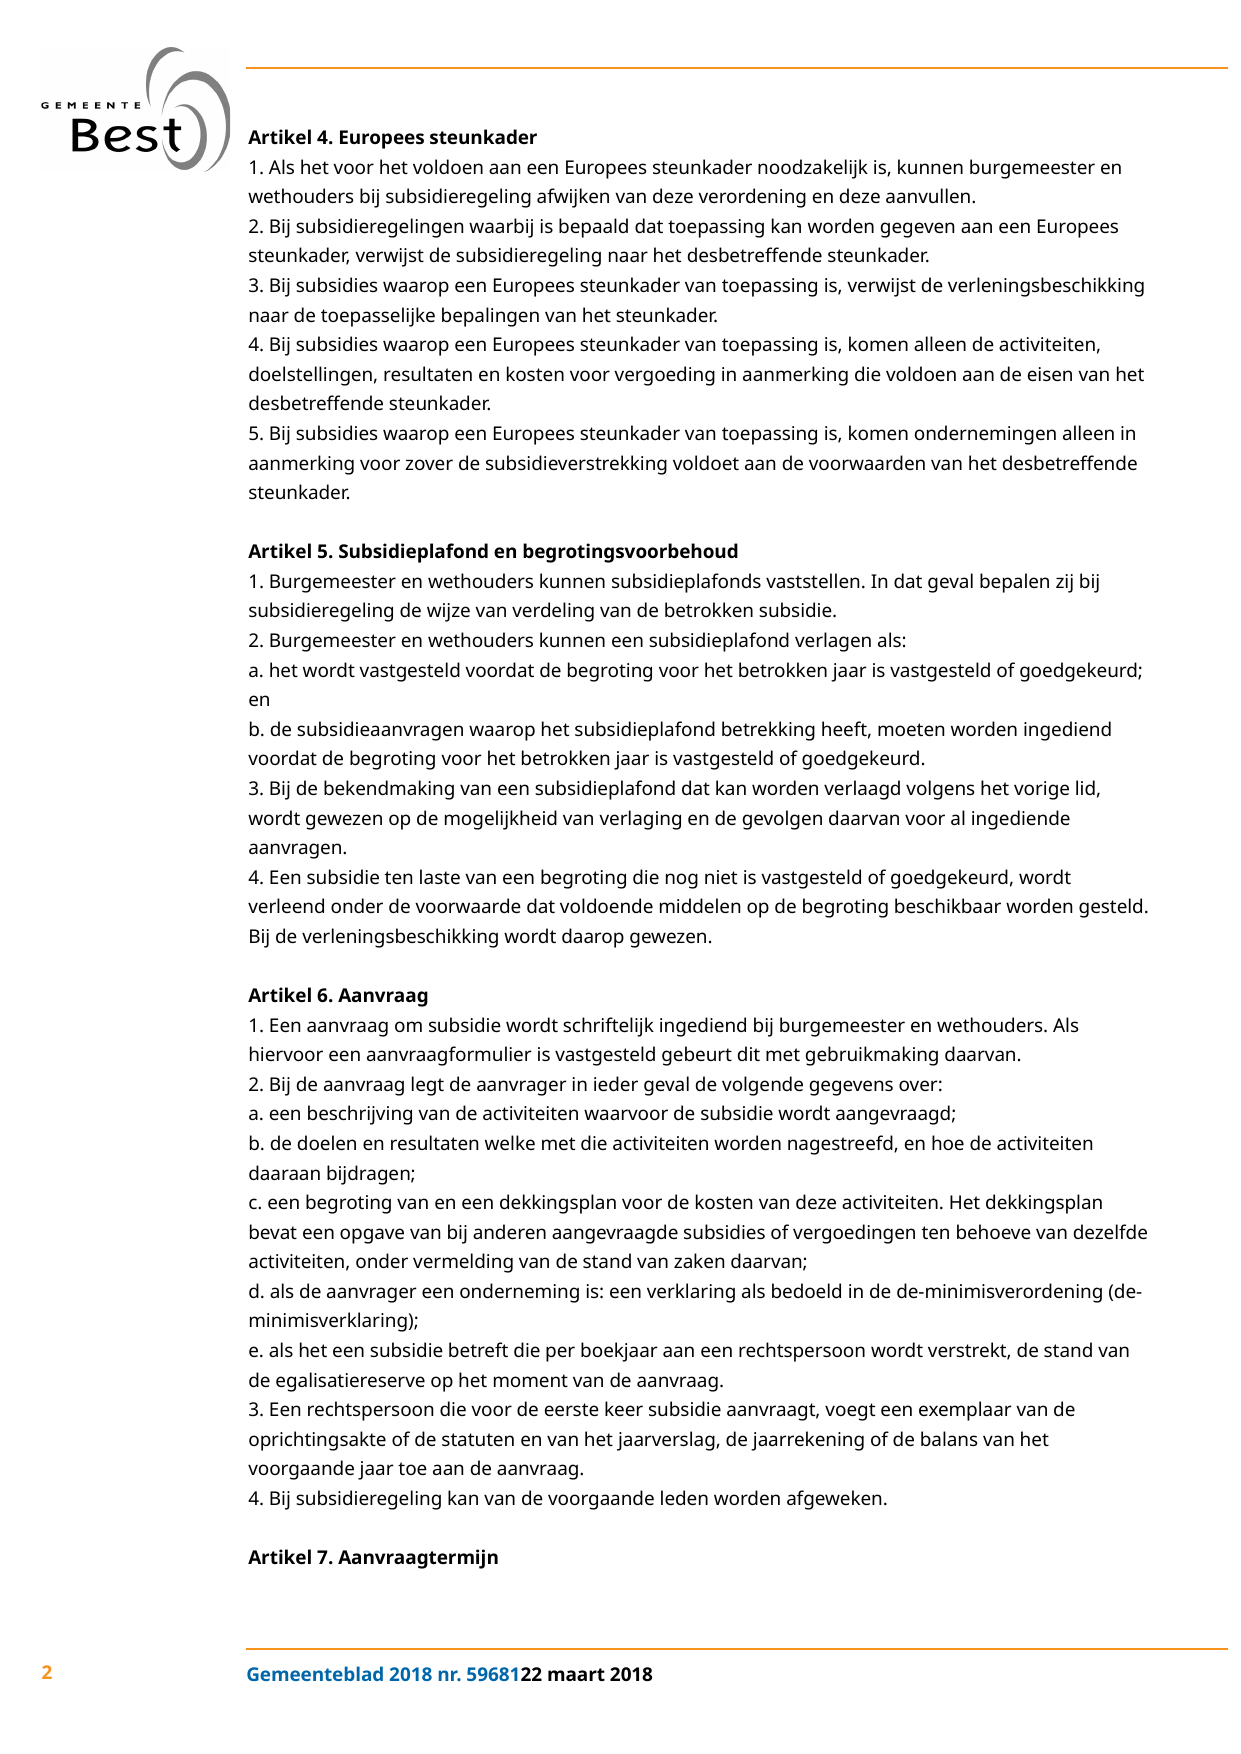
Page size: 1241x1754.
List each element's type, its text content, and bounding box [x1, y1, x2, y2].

text 1. Een aanvraag om subsidie wordt schriftelijk ingediend bij burgemeester en wethouders. Als hiervoor een aanvraagformulier is vastgesteld gebeurt dit met gebruikmaking daarvan. [248, 1012, 1152, 1067]
text 4. Bij subsidies waarop een Europees steunkader van toepassing is, komen alleen de activiteiten, doelstellingen, resultaten en kosten voor vergoeding in aanmerking die voldoen aan de eisen van het desbetreffende steunkader. [248, 331, 1152, 416]
text 4. Bij subsidieregeling kan van de voorgaande leden worden afgeweken. [248, 1485, 1152, 1511]
text a. een beschrijving van de activiteiten waarvoor de subsidie wordt aangevraagd; [248, 1101, 1152, 1126]
text Artikel 4. Europees steunkader [248, 124, 1152, 150]
text 2. Bij subsidieregelingen waarbij is bepaald dat toepassing kan worden gegeven aan een Europees steunkader, verwijst de subsidieregeling naar het desbetreffende steunkader. [248, 213, 1152, 268]
text 3. Bij de bekendmaking van een subsidieplafond dat kan worden verlaagd volgens het vorige lid, wordt gewezen op de mogelijkheid van verlaging en de gevolgen daarvan voor al ingediende aanvragen. [248, 775, 1152, 860]
text 2. Burgemeester en wethouders kunnen een subsidieplafond verlagen als: [248, 627, 1152, 653]
text 1. Als het voor het voldoen aan een Europees steunkader noodzakelijk is, kunnen burgemeester en wethouders bij subsidieregeling afwijken van deze verordening en deze aanvullen. [248, 154, 1152, 209]
text Artikel 5. Subsidieplafond en begrotingsvoorbehoud [248, 538, 1152, 564]
text 5. Bij subsidies waarop een Europees steunkader van toepassing is, komen ondernemingen alleen in aanmerking voor zover de subsidieverstrekking voldoet aan de voorwaarden van het desbetreffende steunkader. [248, 420, 1152, 505]
text e. als het een subsidie betreft die per boekjaar aan een rechtspersoon wordt verstrekt, de stand van de egalisatiereserve op het moment van de aanvraag. [248, 1337, 1152, 1393]
text b. de doelen en resultaten welke met die activiteiten worden nagestreefd, en hoe de activiteiten daaraan bijdragen; [248, 1130, 1152, 1186]
text 3. Bij subsidies waarop een Europees steunkader van toepassing is, verwijst de verleningsbeschikking naar de toepasselijke bepalingen van het steunkader. [248, 272, 1152, 328]
text 1. Burgemeester en wethouders kunnen subsidieplafonds vaststellen. In dat geval bepalen zij bij subsidieregeling de wijze van verdeling van de betrokken subsidie. [248, 568, 1152, 623]
picture [41, 47, 231, 172]
text d. als de aanvrager een onderneming is: een verklaring als bedoeld in de de-minimisverordening (de-minimisverklaring); [248, 1278, 1152, 1333]
text a. het wordt vastgesteld voordat de begroting voor het betrokken jaar is vastgesteld of goedgekeurd; en [248, 657, 1152, 712]
text c. een begroting van en een dekkingsplan voor de kosten van deze activiteiten. Het dekkingsplan bevat een opgave van bij anderen aangevraagde subsidies of vergoedingen ten behoeve van dezelfde activiteiten, onder vermelding van de stand van zaken daarvan; [248, 1189, 1152, 1274]
text 2. Bij de aanvraag legt de aanvrager in ieder geval de volgende gegevens over: [248, 1071, 1152, 1097]
text 4. Een subsidie ten laste van een begroting die nog niet is vastgesteld of goedgekeurd, wordt verleend onder de voorwaarde dat voldoende middelen op de begroting beschikbaar worden gesteld. Bij de verleningsbeschikking wordt daarop gewezen. [248, 864, 1152, 949]
text b. de subsidieaanvragen waarop het subsidieplafond betrekking heeft, moeten worden ingediend voordat de begroting voor het betrokken jaar is vastgesteld of goedgekeurd. [248, 716, 1152, 771]
text Artikel 6. Aanvraag [248, 982, 1152, 1008]
text Artikel 7. Aanvraagtermijn [248, 1544, 1152, 1570]
text 3. Een rechtspersoon die voor de eerste keer subsidie aanvraagt, voegt een exemplaar van de oprichtingsakte of de statuten en van het jaarverslag, de jaarrekening of de balans van het voorgaande jaar toe aan de aanvraag. [248, 1396, 1152, 1481]
